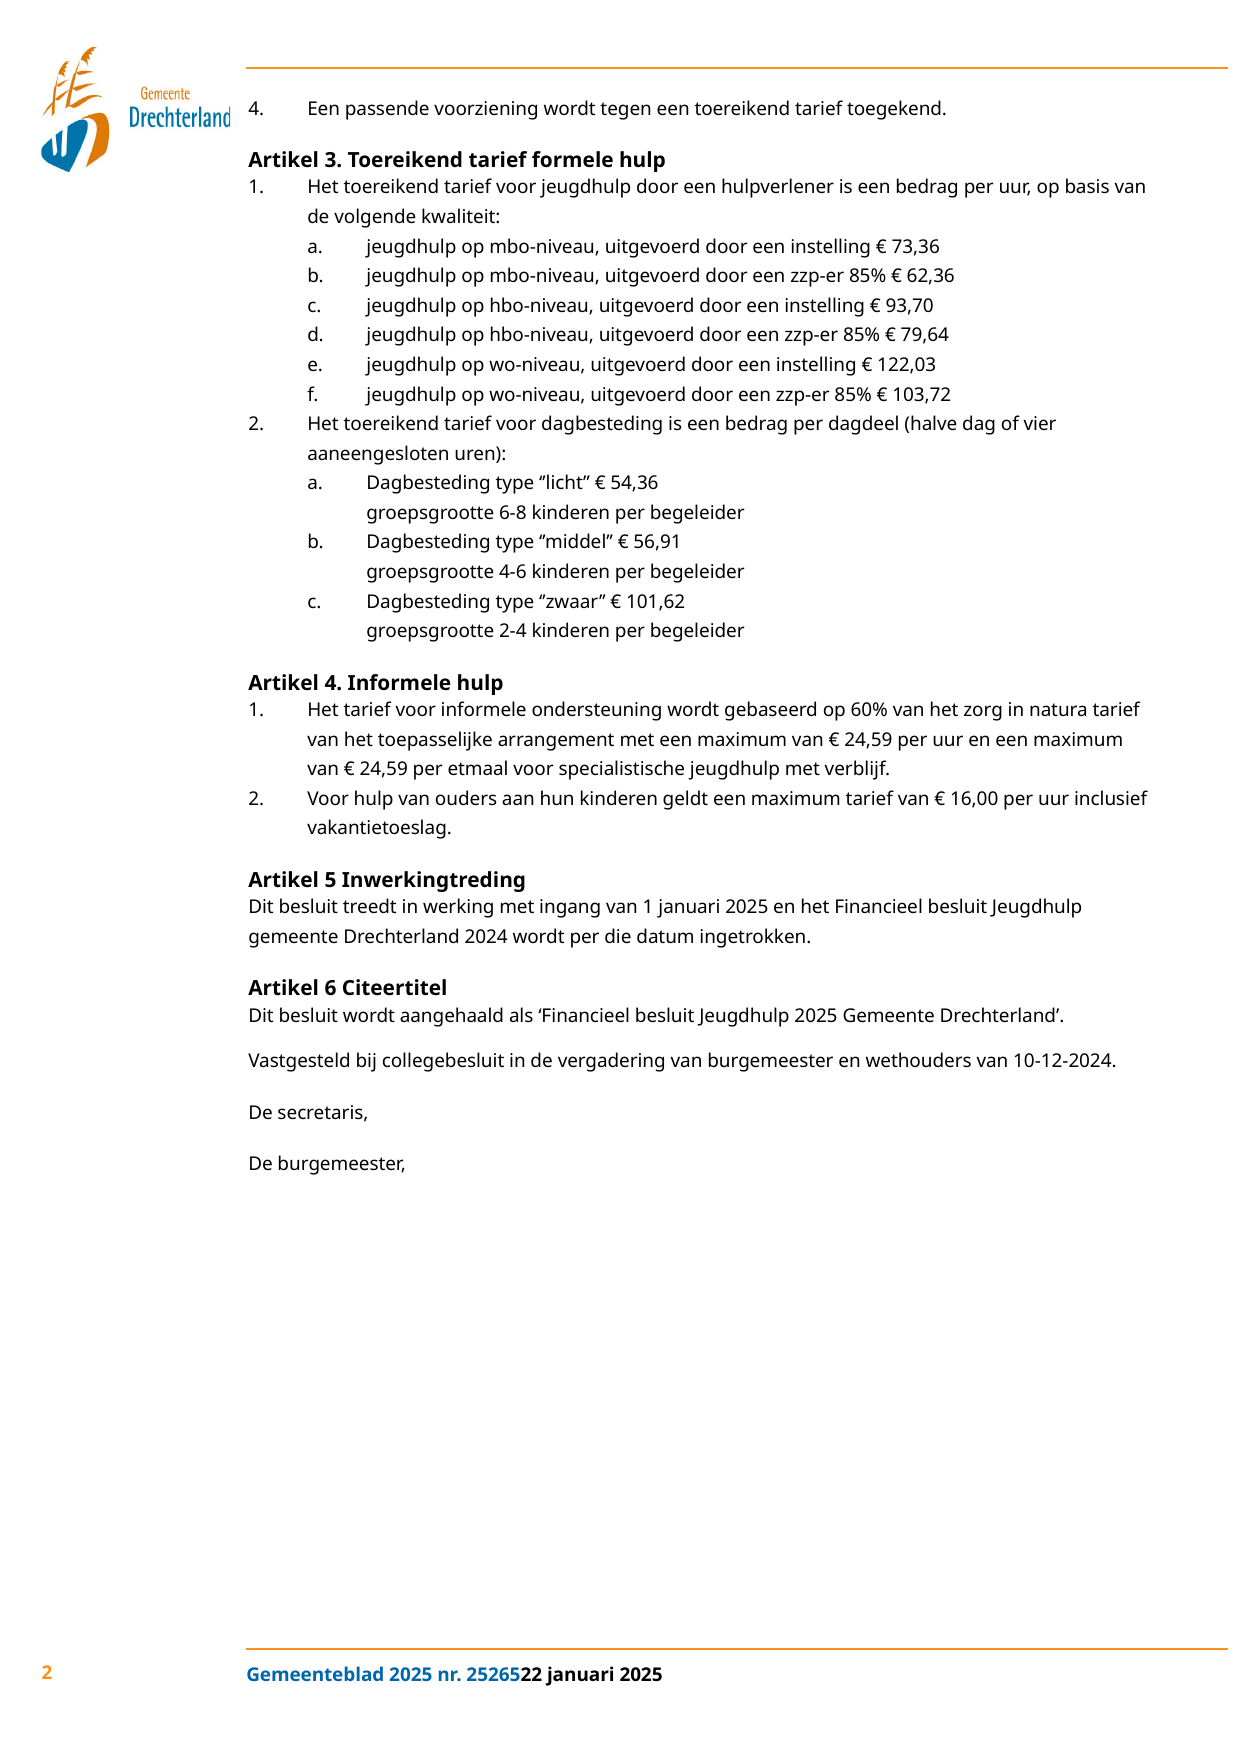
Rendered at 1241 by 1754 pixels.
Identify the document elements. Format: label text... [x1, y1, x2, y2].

list Een passende voorziening wordt tegen een toereikend tarief toegekend. [248, 95, 1152, 121]
text De burgemeester, [248, 1150, 1152, 1176]
text Dit besluit treedt in werking met ingang van 1 januari 2025 en het Financieel besluit Jeugdhulp gemeente Drechterland 2024 wordt per die datum ingetrokken. [248, 893, 1152, 949]
list Het tarief voor informele ondersteuning wordt gebaseerd op 60% van het zorg in natura tarief van het toepasselijke arrangement met een maximum van € 24,59 per uur en een maximum van € 24,59 per etmaal voor specialistische jeugdhulp met verblijf. [248, 696, 1152, 781]
text Vastgesteld bij collegebesluit in de vergadering van burgemeester en wethouders van 10-12-2024. [248, 1047, 1152, 1073]
list jeugdhulp op mbo-niveau, uitgevoerd door een zzp-er 85% € 62,36 [307, 262, 1152, 288]
picture [226, 115, 231, 124]
text De secretaris, [248, 1099, 1152, 1125]
list jeugdhulp op wo-niveau, uitgevoerd door een instelling € 122,03 [307, 351, 1152, 377]
list Dagbesteding type ‘’licht’’ € 54,36 [307, 469, 1152, 495]
list Dagbesteding type ‘’zwaar’’ € 101,62 [307, 588, 1152, 613]
picture [41, 158, 64, 172]
list groepsgrootte 2-4 kinderen per begeleider [307, 617, 1152, 643]
list Dagbesteding type ‘’middel’’ € 56,91 [307, 529, 1152, 554]
text Artikel 5 Inwerkingtreding [248, 865, 1152, 893]
list jeugdhulp op hbo-niveau, uitgevoerd door een instelling € 93,70 [307, 292, 1152, 318]
text Artikel 6 Citeertitel [248, 973, 1152, 1002]
list Het toereikend tarief voor jeugdhulp door een hulpverlener is een bedrag per uur, op basis van de volgende kwaliteit: [248, 174, 1152, 229]
list Voor hulp van ouders aan hun kinderen geldt een maximum tarief van € 16,00 per uur inclusief vakantietoeslag. [248, 785, 1152, 840]
picture [41, 47, 231, 172]
list jeugdhulp op wo-niveau, uitgevoerd door een zzp-er 85% € 103,72 [307, 381, 1152, 406]
list jeugdhulp op hbo-niveau, uitgevoerd door een zzp-er 85% € 79,64 [307, 322, 1152, 347]
text Dit besluit wordt aangehaald als ‘Financieel besluit Jeugdhulp 2025 Gemeente Drechterland’. [248, 1002, 1152, 1028]
text Artikel 3. Toereikend tarief formele hulp [248, 145, 1152, 174]
list jeugdhulp op mbo-niveau, uitgevoerd door een instelling € 73,36 [307, 233, 1152, 258]
list Het toereikend tarief voor dagbesteding is een bedrag per dagdeel (halve dag of vier aaneengesloten uren): [248, 410, 1152, 466]
list groepsgrootte 6-8 kinderen per begeleider [307, 499, 1152, 525]
text Artikel 4. Informele hulp [248, 668, 1152, 696]
list groepsgrootte 4-6 kinderen per begeleider [307, 558, 1152, 584]
